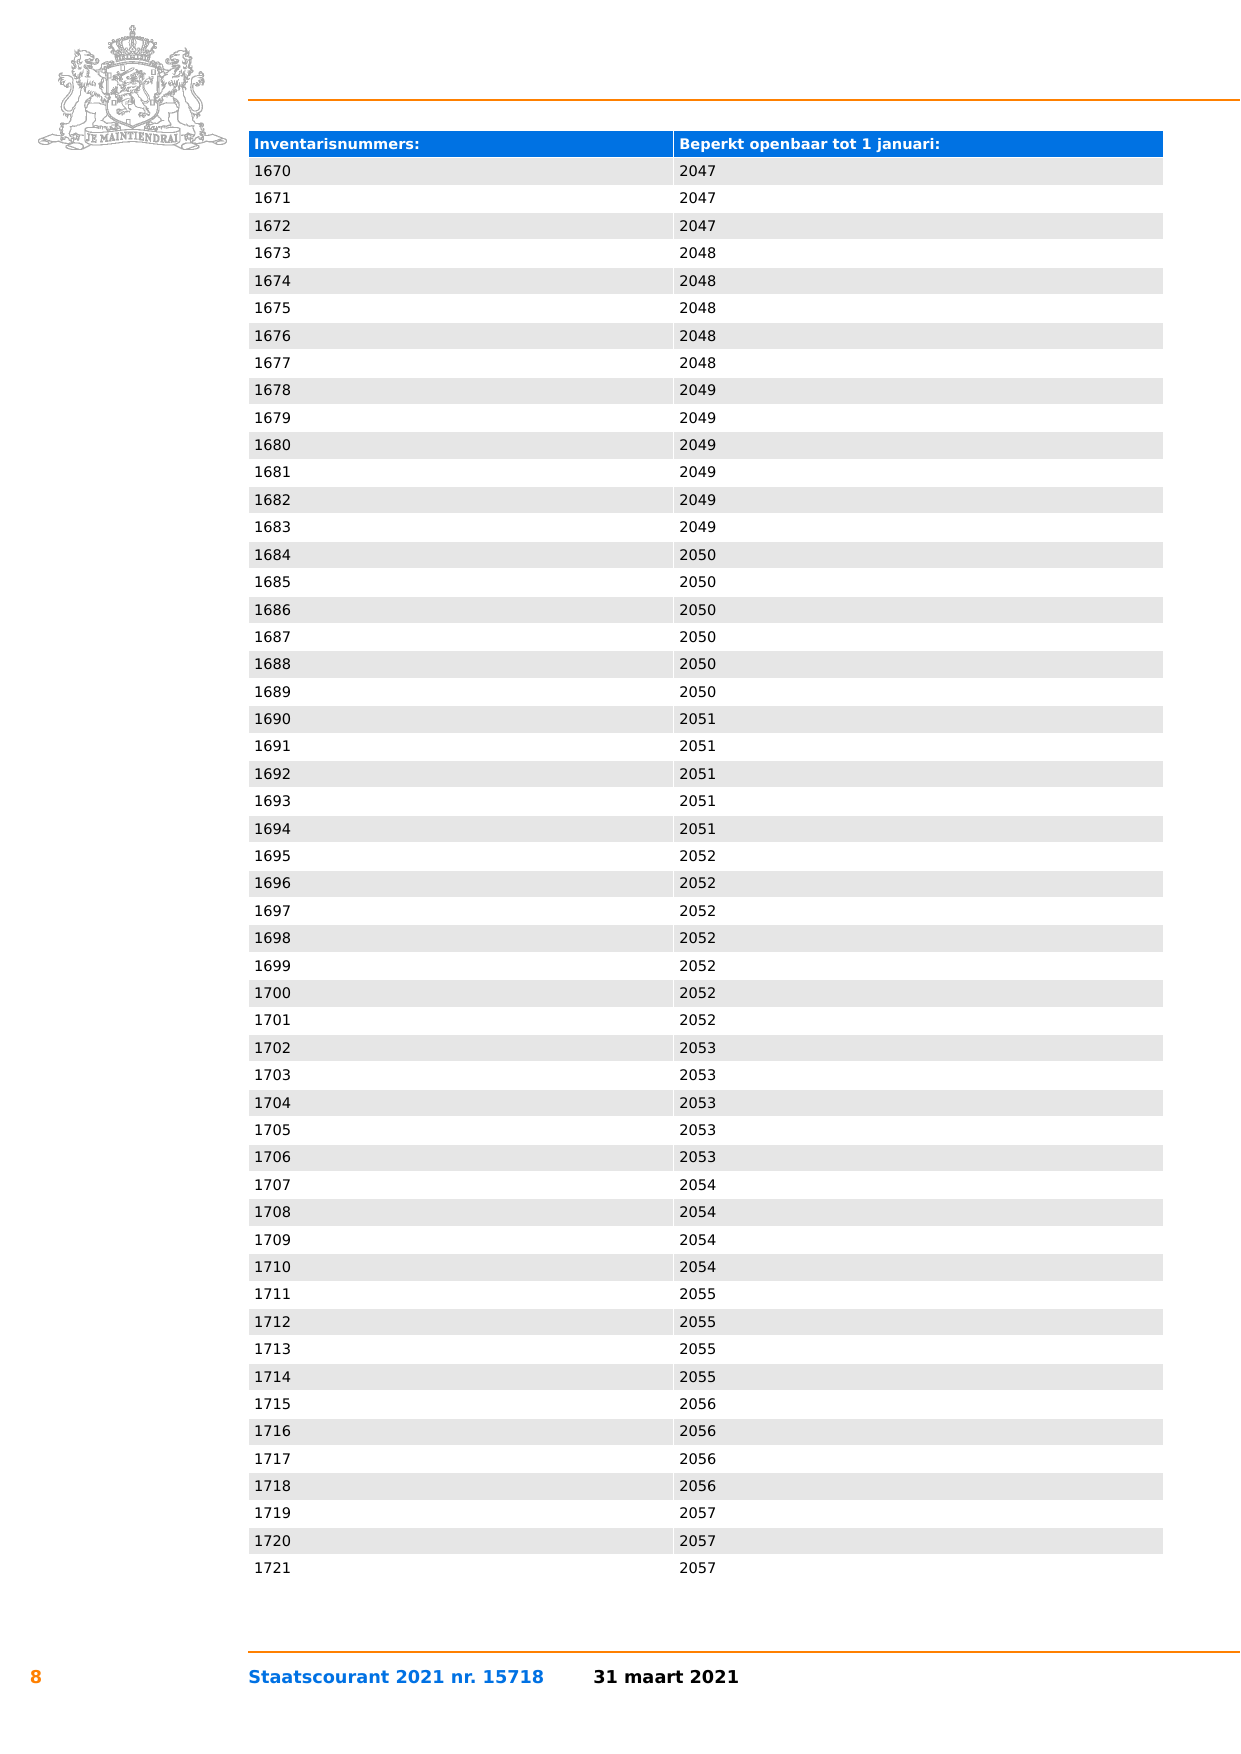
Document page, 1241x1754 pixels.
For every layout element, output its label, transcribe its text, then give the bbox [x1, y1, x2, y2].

table_cell 2051 [674, 706, 1163, 733]
table_cell 1695 [249, 843, 673, 869]
table_cell 1699 [249, 953, 673, 979]
table_cell 1707 [249, 1172, 673, 1198]
table_cell 2056 [674, 1473, 1163, 1500]
table_cell 2052 [674, 843, 1163, 869]
table_cell 1710 [249, 1254, 673, 1281]
table_cell 2054 [674, 1254, 1163, 1281]
table_cell 2057 [674, 1556, 1163, 1582]
table_cell 2049 [674, 405, 1163, 431]
table_header Inventarisnummers: [249, 131, 673, 157]
table_cell 1705 [249, 1117, 673, 1143]
table_cell 1703 [249, 1063, 673, 1089]
table_cell 1717 [249, 1446, 673, 1472]
table_cell 1672 [249, 213, 673, 239]
table_cell 2049 [674, 432, 1163, 459]
table_cell 2051 [674, 816, 1163, 842]
table_cell 1720 [249, 1528, 673, 1554]
table_cell 2053 [674, 1145, 1163, 1171]
table_cell 1698 [249, 925, 673, 952]
table_cell 1671 [249, 186, 673, 212]
table_cell 1712 [249, 1309, 673, 1335]
table_cell 1670 [249, 158, 673, 185]
table_header Beperkt openbaar tot 1 januari: [674, 131, 1163, 157]
table_cell 1718 [249, 1473, 673, 1500]
table_cell 2054 [674, 1227, 1163, 1253]
table_cell 1674 [249, 268, 673, 294]
table_cell 2053 [674, 1035, 1163, 1061]
table_cell 2057 [674, 1528, 1163, 1554]
table_cell 2047 [674, 158, 1163, 185]
table_cell 1721 [249, 1556, 673, 1582]
table_cell 1719 [249, 1501, 673, 1527]
table_cell 2047 [674, 213, 1163, 239]
table_cell 2056 [674, 1446, 1163, 1472]
table_cell 1681 [249, 460, 673, 486]
table_cell 2052 [674, 953, 1163, 979]
table_cell 1713 [249, 1336, 673, 1363]
table_cell 2050 [674, 569, 1163, 596]
table_cell 2056 [674, 1419, 1163, 1445]
table_cell 1716 [249, 1419, 673, 1445]
table_cell 2050 [674, 542, 1163, 568]
table_cell 1694 [249, 816, 673, 842]
table_cell 1676 [249, 323, 673, 349]
table_cell 1691 [249, 734, 673, 760]
table_cell 2053 [674, 1090, 1163, 1116]
table_cell 1715 [249, 1391, 673, 1417]
table_cell 2053 [674, 1117, 1163, 1143]
table_cell 2050 [674, 597, 1163, 623]
table_cell 1709 [249, 1227, 673, 1253]
table_cell 1696 [249, 871, 673, 897]
table_cell 2050 [674, 651, 1163, 678]
table_cell 1706 [249, 1145, 673, 1171]
table_cell 1680 [249, 432, 673, 459]
table_cell 1690 [249, 706, 673, 733]
table_cell 2052 [674, 898, 1163, 924]
table_cell 1686 [249, 597, 673, 623]
table_cell 1704 [249, 1090, 673, 1116]
table_cell 2055 [674, 1336, 1163, 1363]
table_cell 2048 [674, 323, 1163, 349]
table_cell 1693 [249, 789, 673, 815]
table_cell 2047 [674, 186, 1163, 212]
table_cell 2049 [674, 460, 1163, 486]
table_cell 1701 [249, 1008, 673, 1034]
table_cell 2048 [674, 241, 1163, 267]
table_cell 1697 [249, 898, 673, 924]
table_cell 1679 [249, 405, 673, 431]
table_cell 2050 [674, 679, 1163, 705]
table_cell 2052 [674, 980, 1163, 1007]
table_cell 1684 [249, 542, 673, 568]
table_cell 1700 [249, 980, 673, 1007]
table_cell 2054 [674, 1172, 1163, 1198]
table_cell 1692 [249, 761, 673, 787]
table_cell 2055 [674, 1364, 1163, 1390]
table_cell 2052 [674, 925, 1163, 952]
table_cell 2055 [674, 1282, 1163, 1308]
table_cell 1675 [249, 295, 673, 322]
table_cell 1683 [249, 515, 673, 541]
table_cell 1688 [249, 651, 673, 678]
table_cell 2054 [674, 1199, 1163, 1226]
picture [38, 25, 227, 150]
table_cell 1678 [249, 378, 673, 404]
table_cell 2048 [674, 350, 1163, 376]
table_cell 2049 [674, 487, 1163, 513]
table_cell 2048 [674, 268, 1163, 294]
table_cell 1708 [249, 1199, 673, 1226]
table_cell 2049 [674, 378, 1163, 404]
table_cell 2051 [674, 734, 1163, 760]
table_cell 2052 [674, 871, 1163, 897]
table_cell 2050 [674, 624, 1163, 650]
table_cell 2051 [674, 761, 1163, 787]
table_cell 2053 [674, 1063, 1163, 1089]
table_cell 2051 [674, 789, 1163, 815]
table_cell 2056 [674, 1391, 1163, 1417]
table_cell 1677 [249, 350, 673, 376]
table_cell 1682 [249, 487, 673, 513]
table_cell 1685 [249, 569, 673, 596]
table_cell 2055 [674, 1309, 1163, 1335]
table_cell 1673 [249, 241, 673, 267]
table_cell 1702 [249, 1035, 673, 1061]
table_cell 1689 [249, 679, 673, 705]
table_cell 2048 [674, 295, 1163, 322]
table_cell 2057 [674, 1501, 1163, 1527]
table_cell 1711 [249, 1282, 673, 1308]
table_cell 2052 [674, 1008, 1163, 1034]
table_cell 1714 [249, 1364, 673, 1390]
table_cell 2049 [674, 515, 1163, 541]
table_cell 1687 [249, 624, 673, 650]
